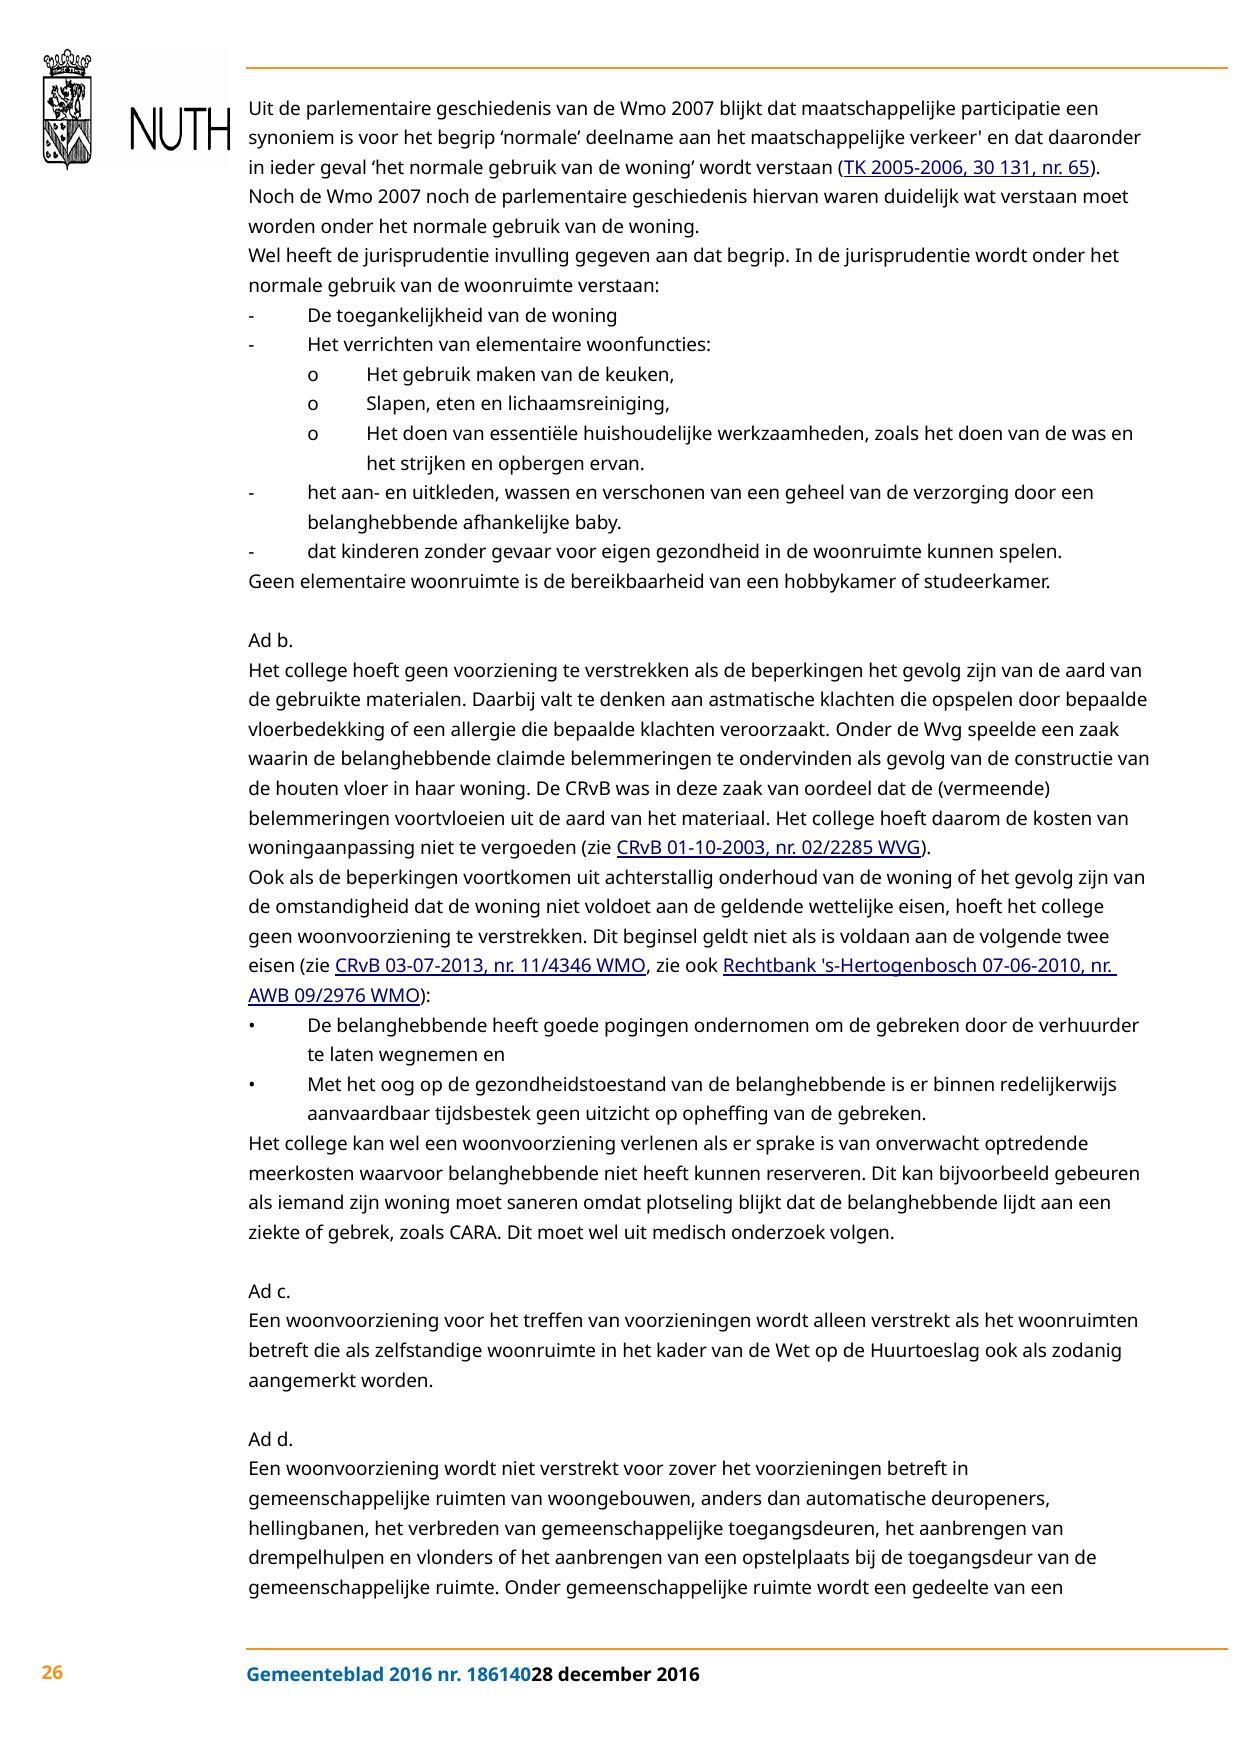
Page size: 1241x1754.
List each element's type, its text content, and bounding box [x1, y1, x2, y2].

list Slapen, eten en lichaamsreiniging, [307, 391, 1152, 416]
list De toegankelijkheid van de woning [248, 302, 1152, 328]
text Het college kan wel een woonvoorziening verlenen als er sprake is van onverwacht optredende meerkosten waarvoor belanghebbende niet heeft kunnen reserveren. Dit kan bijvoorbeeld gebeuren als iemand zijn woning moet saneren omdat plotseling blijkt dat de belanghebbende lijdt aan een ziekte of gebrek, zoals CARA. Dit moet wel uit medisch onderzoek volgen. [248, 1130, 1152, 1245]
text Ad d. [248, 1426, 1152, 1452]
list dat kinderen zonder gevaar voor eigen gezondheid in de woonruimte kunnen spelen. [248, 538, 1152, 564]
text Wel heeft de jurisprudentie invulling gegeven aan dat begrip. In de jurisprudentie wordt onder het normale gebruik van de woonruimte verstaan: [248, 243, 1152, 298]
text Een woonvoorziening voor het treffen van voorzieningen wordt alleen verstrekt als het woonruimten betreft die als zelfstandige woonruimte in het kader van de Wet op de Huurtoeslag ook als zodanig aangemerkt worden. [248, 1308, 1152, 1393]
list het aan- en uitkleden, wassen en verschonen van een geheel van de verzorging door een belanghebbende afhankelijke baby. [248, 479, 1152, 535]
text Een woonvoorziening wordt niet verstrekt voor zover het voorzieningen betreft in gemeenschappelijke ruimten van woongebouwen, anders dan automatische deuropeners, hellingbanen, het verbreden van gemeenschappelijke toegangsdeuren, het aanbrengen van drempelhulpen en vlonders of het aanbrengen van een opstelplaats bij de toegangsdeur van de gemeenschappelijke ruimte. Onder gemeenschappelijke ruimte wordt een gedeelte van een [248, 1456, 1152, 1600]
list Met het oog op de gezondheidstoestand van de belanghebbende is er binnen redelijkerwijs aanvaardbaar tijdsbestek geen uitzicht op opheffing van de gebreken. [248, 1071, 1152, 1126]
picture [41, 47, 231, 172]
list Het verrichten van elementaire woonfuncties: [248, 331, 1152, 357]
text Ad b. [248, 627, 1152, 653]
text Ook als de beperkingen voortkomen uit achterstallig onderhoud van de woning of het gevolg zijn van de omstandigheid dat de woning niet voldoet aan de geldende wettelijke eisen, hoeft het college geen woonvoorziening te verstrekken. Dit beginsel geldt niet als is voldaan aan de volgende twee eisen (zie CRvB 03-07-2013, nr. 11/4346 WMO, zie ook Rechtbank 's-Hertogenbosch 07-06-2010, nr. AWB 09/2976 WMO): [248, 864, 1152, 1008]
text Geen elementaire woonruimte is de bereikbaarheid van een hobbykamer of studeerkamer. [248, 568, 1152, 594]
list De belanghebbende heeft goede pogingen ondernomen om de gebreken door de verhuurder te laten wegnemen en [248, 1012, 1152, 1067]
list Het doen van essentiële huishoudelijke werkzaamheden, zoals het doen van de was en het strijken en opbergen ervan. [307, 420, 1152, 476]
text Ad c. [248, 1278, 1152, 1304]
text Uit de parlementaire geschiedenis van de Wmo 2007 blijkt dat maatschappelijke participatie een synoniem is voor het begrip ‘normale’ deelname aan het maatschappelijke verkeer' en dat daaronder in ieder geval ‘het normale gebruik van de woning’ wordt verstaan (TK 2005-2006, 30 131, nr. 65). Noch de Wmo 2007 noch de parlementaire geschiedenis hiervan waren duidelijk wat verstaan moet worden onder het normale gebruik van de woning. [248, 95, 1152, 239]
text Het college hoeft geen voorziening te verstrekken als de beperkingen het gevolg zijn van de aard van de gebruikte materialen. Daarbij valt te denken aan astmatische klachten die opspelen door bepaalde vloerbedekking of een allergie die bepaalde klachten veroorzaakt. Onder de Wvg speelde een zaak waarin de belanghebbende claimde belemmeringen te ondervinden als gevolg van de constructie van de houten vloer in haar woning. De CRvB was in deze zaak van oordeel dat de (vermeende) belemmeringen voortvloeien uit de aard van het materiaal. Het college hoeft daarom de kosten van woningaanpassing niet te vergoeden (zie CRvB 01-10-2003, nr. 02/2285 WVG). [248, 657, 1152, 860]
list Het gebruik maken van de keuken, [307, 361, 1152, 387]
